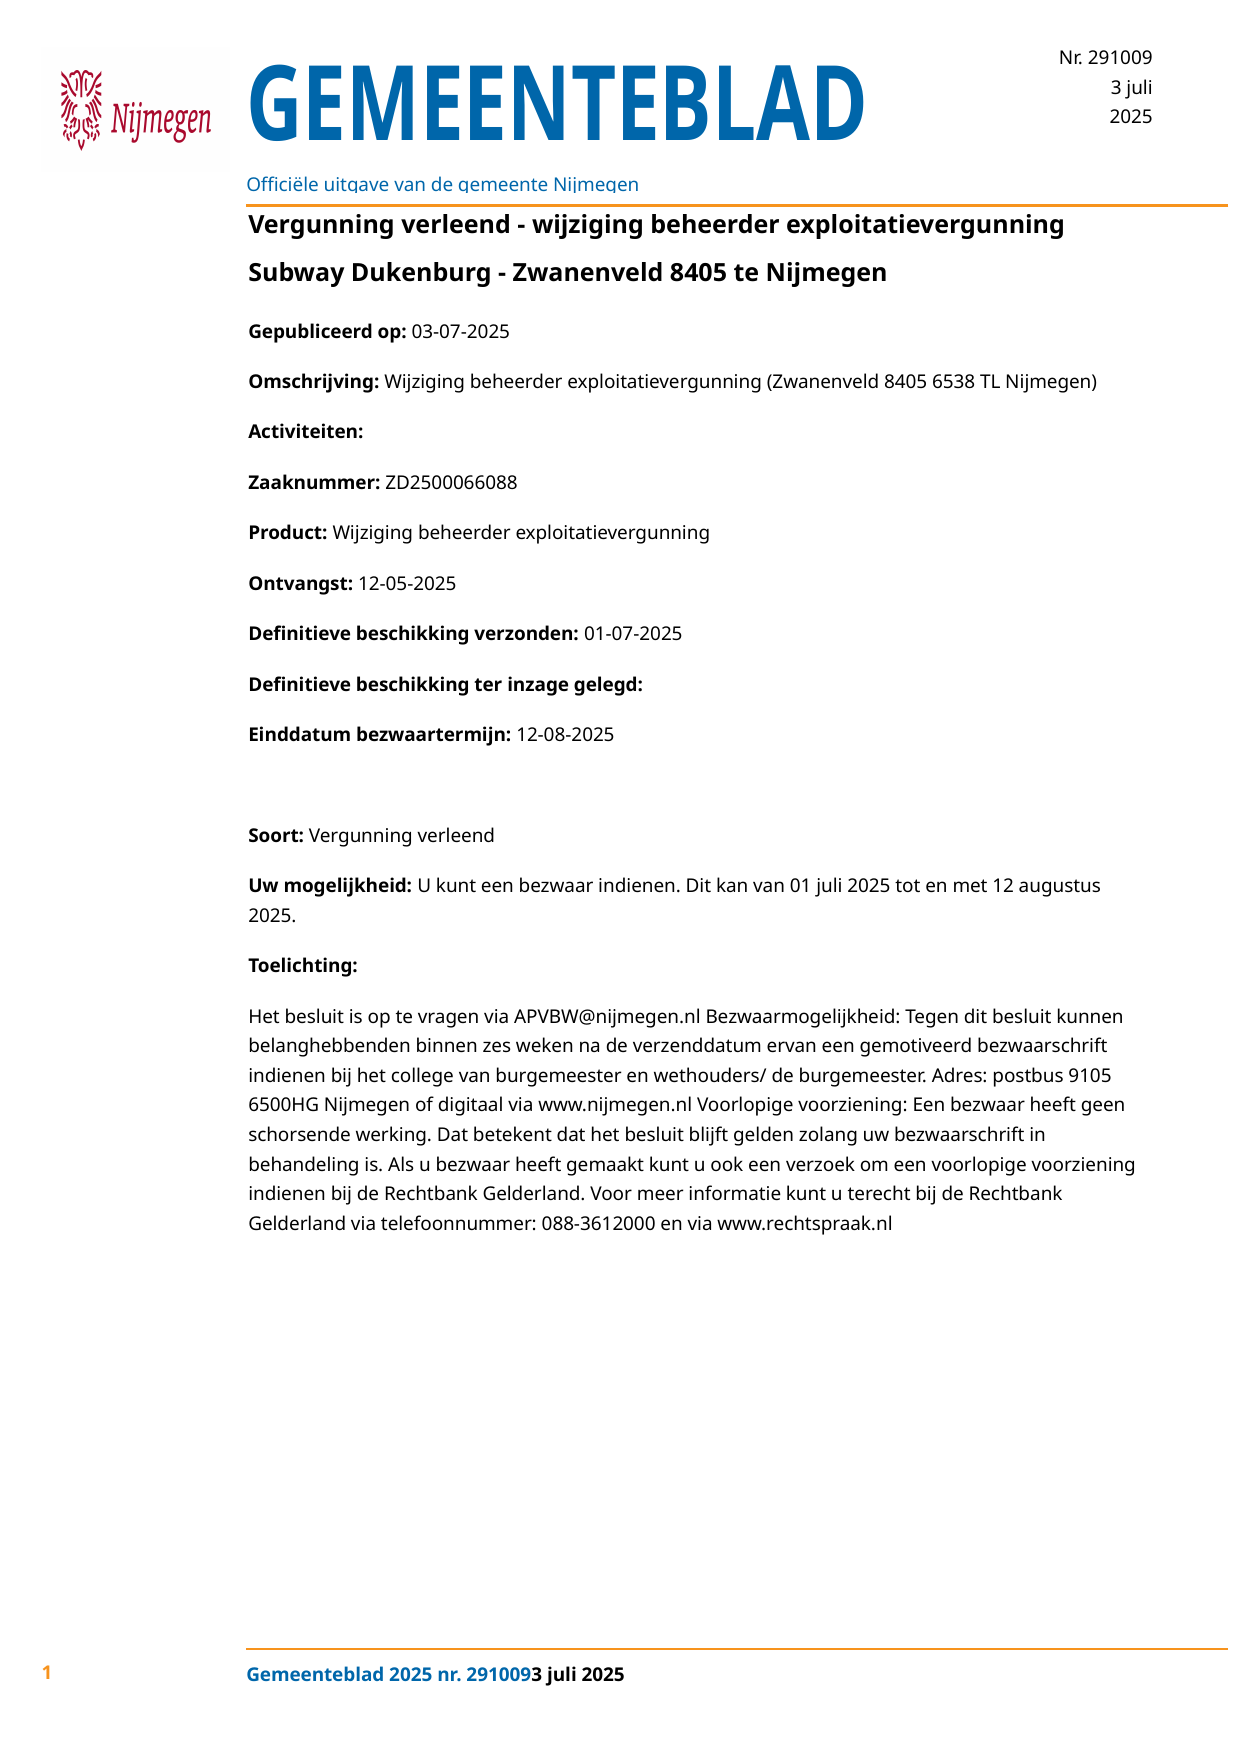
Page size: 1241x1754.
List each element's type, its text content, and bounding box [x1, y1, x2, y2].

text Definitieve beschikking verzonden: 01-07-2025 [248, 620, 1152, 646]
text Omschrijving: Wijziging beheerder exploitatievergunning (Zwanenveld 8405 6538 TL Nijmegen) [248, 368, 1152, 394]
text Activiteiten: [248, 419, 1152, 444]
text Soort: Vergunning verleend [248, 822, 1152, 848]
text Vergunning verleend - wijziging beheerder exploitatievergunning Subway Dukenburg - Zwanenveld 8405 te Nijmegen [248, 207, 1152, 288]
text Product: Wijziging beheerder exploitatievergunning [248, 519, 1152, 545]
text Toelichting: [248, 952, 1152, 978]
picture [41, 47, 231, 172]
text Uw mogelijkheid: U kunt een bezwaar indienen. Dit kan van 01 juli 2025 tot en met 12 augustus 2025. [248, 872, 1152, 928]
text Zaaknummer: ZD2500066088 [248, 469, 1152, 495]
text Het besluit is op te vragen via APVBW@nijmegen.nl Bezwaarmogelijkheid: Tegen dit besluit kunnen belanghebbenden binnen zes weken na de verzenddatum ervan een gemotiveerd bezwaarschrift indienen bij het college van burgemeester en wethouders/ de burgemeester. Adres: postbus 9105 6500HG Nijmegen of digitaal via www.nijmegen.nl Voorlopige voorziening: Een bezwaar heeft geen schorsende werking. Dat betekent dat het besluit blijft gelden zolang uw bezwaarschrift in behandeling is. Als u bezwaar heeft gemaakt kunt u ook een verzoek om een voorlopige voorziening indienen bij de Rechtbank Gelderland. Voor meer informatie kunt u terecht bij de Rechtbank Gelderland via telefoonnummer: 088-3612000 en via www.rechtspraak.nl [248, 1003, 1152, 1236]
text Definitieve beschikking ter inzage gelegd: [248, 671, 1152, 697]
text Einddatum bezwaartermijn: 12-08-2025 [248, 721, 1152, 747]
text Ontvangst: 12-05-2025 [248, 570, 1152, 596]
text Gepubliceerd op: 03-07-2025 [248, 318, 1152, 344]
